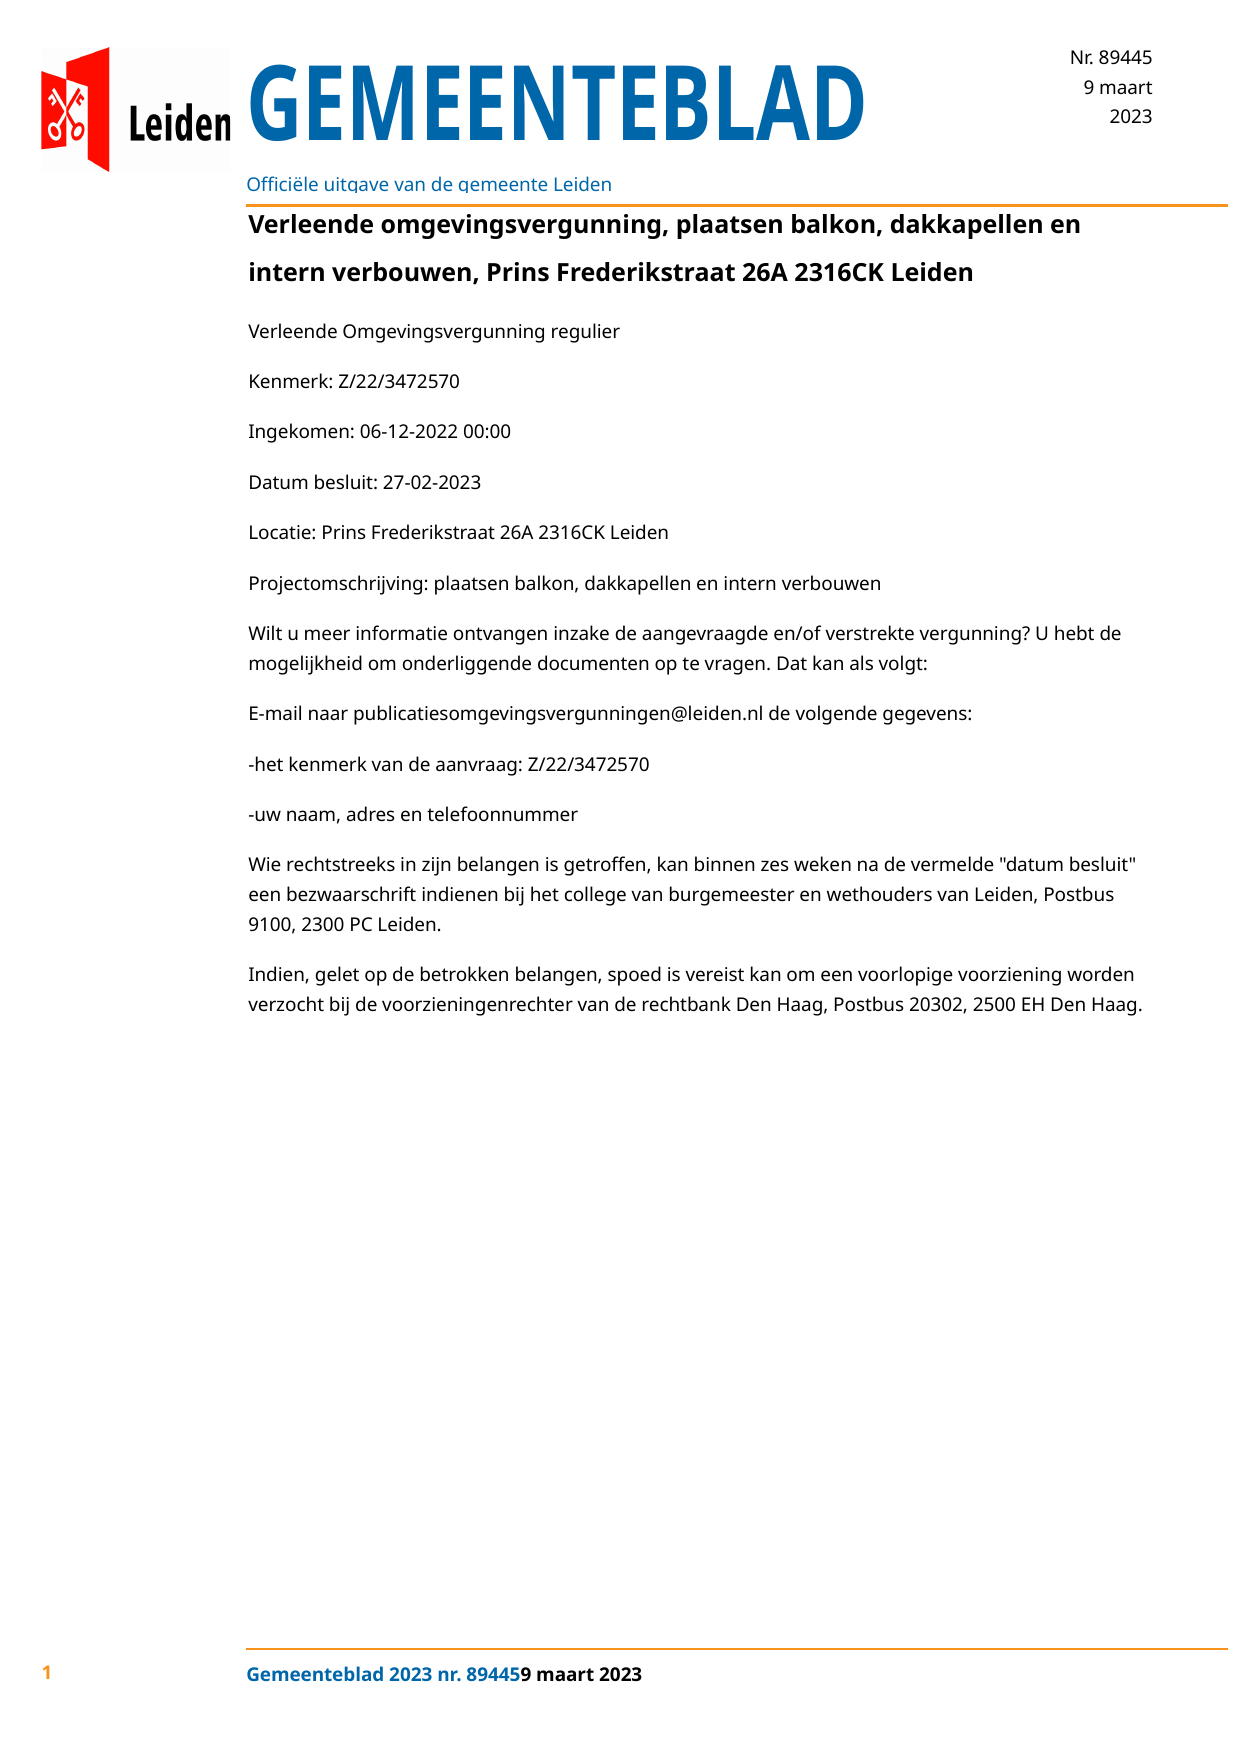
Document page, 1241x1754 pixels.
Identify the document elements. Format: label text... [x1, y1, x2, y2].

text Verleende Omgevingsvergunning regulier [248, 318, 1152, 344]
text Projectomschrijving: plaatsen balkon, dakkapellen en intern verbouwen [248, 570, 1152, 596]
text Wie rechtstreeks in zijn belangen is getroffen, kan binnen zes weken na de vermelde "datum besluit" een bezwaarschrift indienen bij het college van burgemeester en wethouders van Leiden, Postbus 9100, 2300 PC Leiden. [248, 852, 1152, 937]
text Wilt u meer informatie ontvangen inzake de aangevraagde en/of verstrekte vergunning? U hebt de mogelijkheid om onderliggende documenten op te vragen. Dat kan als volgt: [248, 620, 1152, 676]
text Locatie: Prins Frederikstraat 26A 2316CK Leiden [248, 519, 1152, 545]
text E-mail naar publicatiesomgevingsvergunningen@leiden.nl de volgende gegevens: [248, 700, 1152, 726]
text Indien, gelet op de betrokken belangen, spoed is vereist kan om een voorlopige voorziening worden verzocht bij de voorzieningenrechter van de rechtbank Den Haag, Postbus 20302, 2500 EH Den Haag. [248, 961, 1152, 1017]
text Verleende omgevingsvergunning, plaatsen balkon, dakkapellen en intern verbouwen, Prins Frederikstraat 26A 2316CK Leiden [248, 207, 1152, 288]
text Ingekomen: 06-12-2022 00:00 [248, 419, 1152, 444]
picture [41, 47, 231, 172]
text -het kenmerk van de aanvraag: Z/22/3472570 [248, 751, 1152, 777]
text -uw naam, adres en telefoonnummer [248, 801, 1152, 827]
text Kenmerk: Z/22/3472570 [248, 368, 1152, 394]
text Datum besluit: 27-02-2023 [248, 469, 1152, 495]
